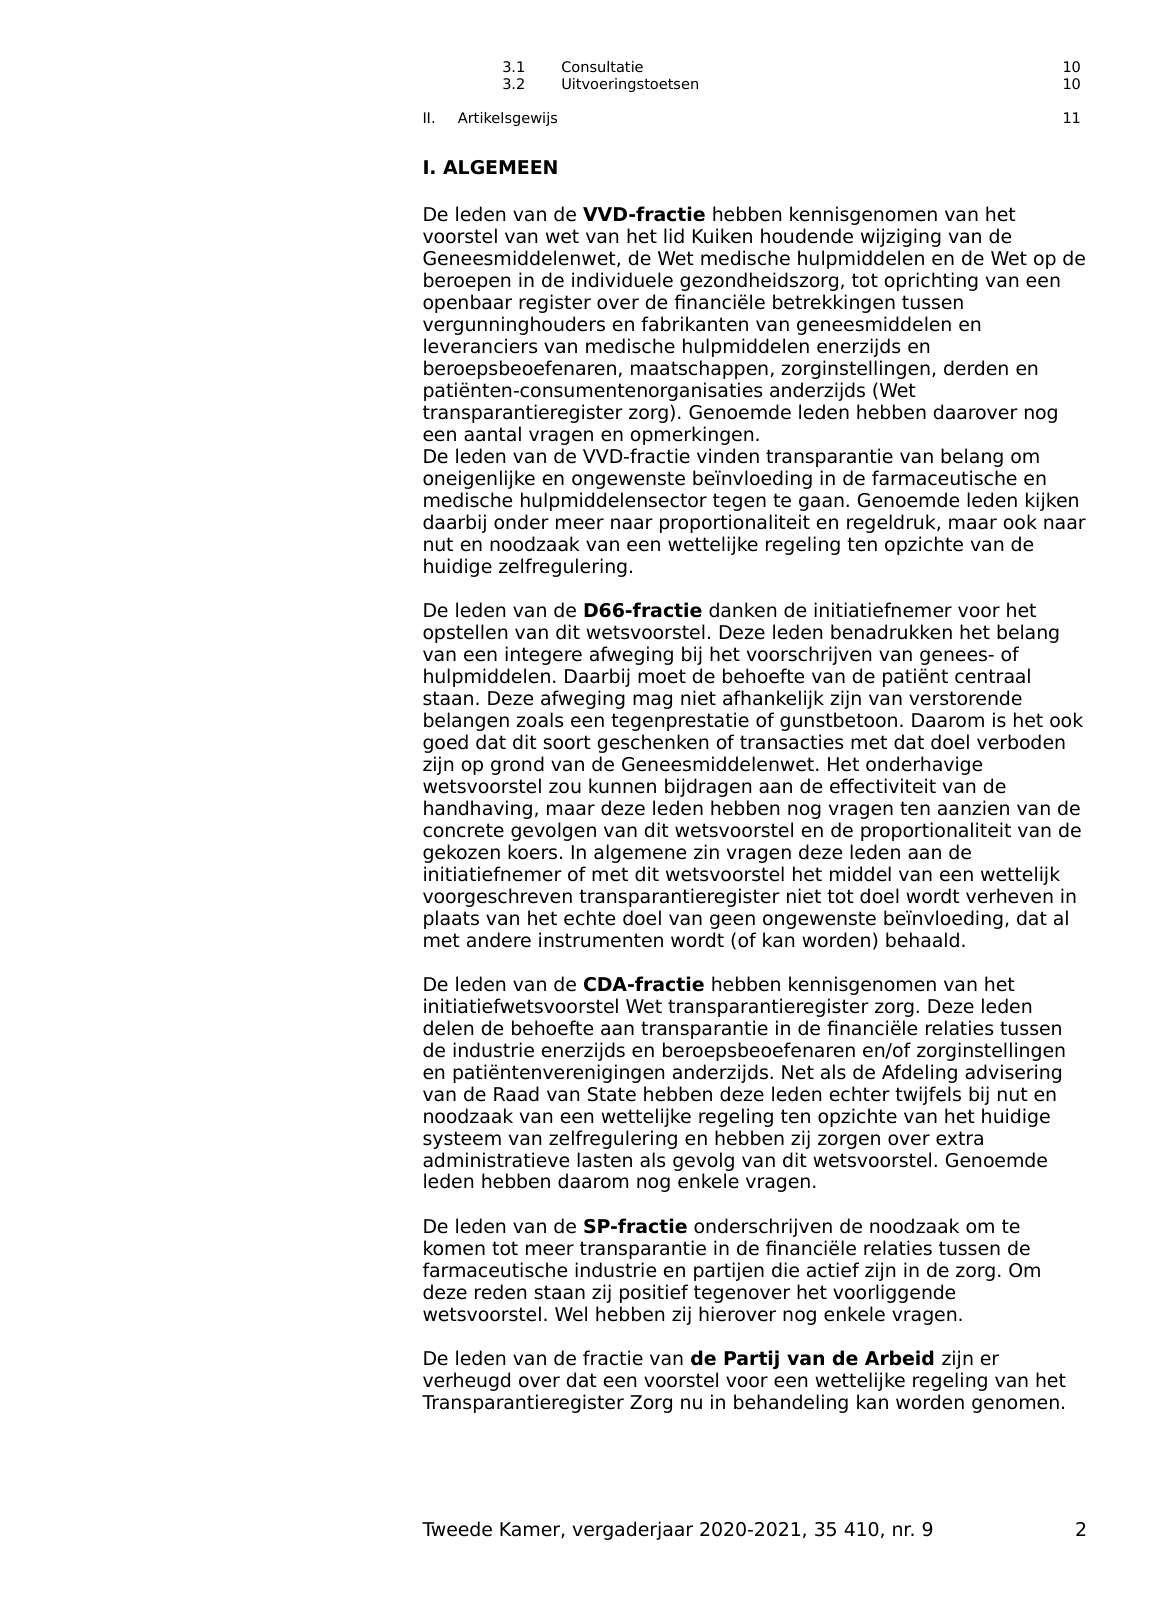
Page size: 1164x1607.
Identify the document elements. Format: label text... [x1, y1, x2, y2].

table_cell 3.2 [496, 76, 555, 93]
text De leden van de fractie van de Partij van de Arbeid zijn er verheugd over dat een voorstel voor een wettelijke regeling van het Transparantieregister Zorg nu in behandeling kan worden genomen. [422, 1348, 1087, 1414]
subtitle I. ALGEMEEN [422, 157, 1087, 179]
table_cell [1028, 93, 1087, 110]
text De leden van de VVD-fractie vinden transparantie van belang om oneigenlijke en ongewenste beïnvloeding in de farmaceutische en medische hulpmiddelensector tegen te gaan. Genoemde leden kijken daarbij onder meer naar proportionaliteit en regeldruk, maar ook naar nut en noodzaak van een wettelijke regeling ten opzichte van de huidige zelfregulering. [422, 446, 1087, 578]
table_cell [422, 59, 452, 76]
table_cell 11 [1028, 110, 1087, 127]
table_cell 10 [1028, 76, 1087, 93]
table_cell Consultatie [555, 59, 1027, 76]
table_cell 3.1 [496, 59, 555, 76]
text De leden van de CDA-fractie hebben kennisgenomen van het initiatiefwetsvoorstel Wet transparantieregister zorg. Deze leden delen de behoefte aan transparantie in de financiële relaties tussen de industrie enerzijds en beroepsbeoefenaren en/of zorginstellingen en patiëntenverenigingen anderzijds. Net als de Afdeling advisering van de Raad van State hebben deze leden echter twijfels bij nut en noodzaak van een wettelijke regeling ten opzichte van het huidige systeem van zelfregulering en hebben zij zorgen over extra administratieve lasten als gevolg van dit wetsvoorstel. Genoemde leden hebben daarom nog enkele vragen. [422, 974, 1087, 1193]
table_cell [452, 93, 496, 110]
text De leden van de VVD-fractie hebben kennisgenomen van het voorstel van wet van het lid Kuiken houdende wijziging van de Geneesmiddelenwet, de Wet medische hulpmiddelen en de Wet op de beroepen in de individuele gezondheidszorg, tot oprichting van een openbaar register over de financiële betrekkingen tussen vergunninghouders en fabrikanten van geneesmiddelen en leveranciers van medische hulpmiddelen enerzijds en beroepsbeoefenaren, maatschappen, zorginstellingen, derden en patiënten-consumentenorganisaties anderzijds (Wet transparantieregister zorg). Genoemde leden hebben daarover nog een aantal vragen en opmerkingen. [422, 204, 1087, 446]
table_cell [422, 93, 452, 110]
table_cell [422, 76, 452, 93]
table_cell Uitvoeringstoetsen [555, 76, 1027, 93]
table_cell II. [422, 110, 452, 127]
table_cell [496, 93, 555, 110]
table_cell 10 [1028, 59, 1087, 76]
table_cell [452, 59, 496, 76]
text De leden van de SP-fractie onderschrijven de noodzaak om te komen tot meer transparantie in de financiële relaties tussen de farmaceutische industrie en partijen die actief zijn in de zorg. Om deze reden staan zij positief tegenover het voorliggende wetsvoorstel. Wel hebben zij hierover nog enkele vragen. [422, 1216, 1087, 1326]
table_cell [452, 76, 496, 93]
text De leden van de D66-fractie danken de initiatiefnemer voor het opstellen van dit wetsvoorstel. Deze leden benadrukken het belang van een integere afweging bij het voorschrijven van genees- of hulpmiddelen. Daarbij moet de behoefte van de patiënt centraal staan. Deze afweging mag niet afhankelijk zijn van verstorende belangen zoals een tegenprestatie of gunstbetoon. Daarom is het ook goed dat dit soort geschenken of transacties met dat doel verboden zijn op grond van de Geneesmiddelenwet. Het onderhavige wetsvoorstel zou kunnen bijdragen aan de effectiviteit van de handhaving, maar deze leden hebben nog vragen ten aanzien van de concrete gevolgen van dit wetsvoorstel en de proportionaliteit van de gekozen koers. In algemene zin vragen deze leden aan de initiatiefnemer of met dit wetsvoorstel het middel van een wettelijk voorgeschreven transparantieregister niet tot doel wordt verheven in plaats van het echte doel van geen ongewenste beïnvloeding, dat al met andere instrumenten wordt (of kan worden) behaald. [422, 600, 1087, 951]
table_cell Artikelsgewijs [452, 110, 1027, 127]
table_cell [555, 93, 1027, 110]
